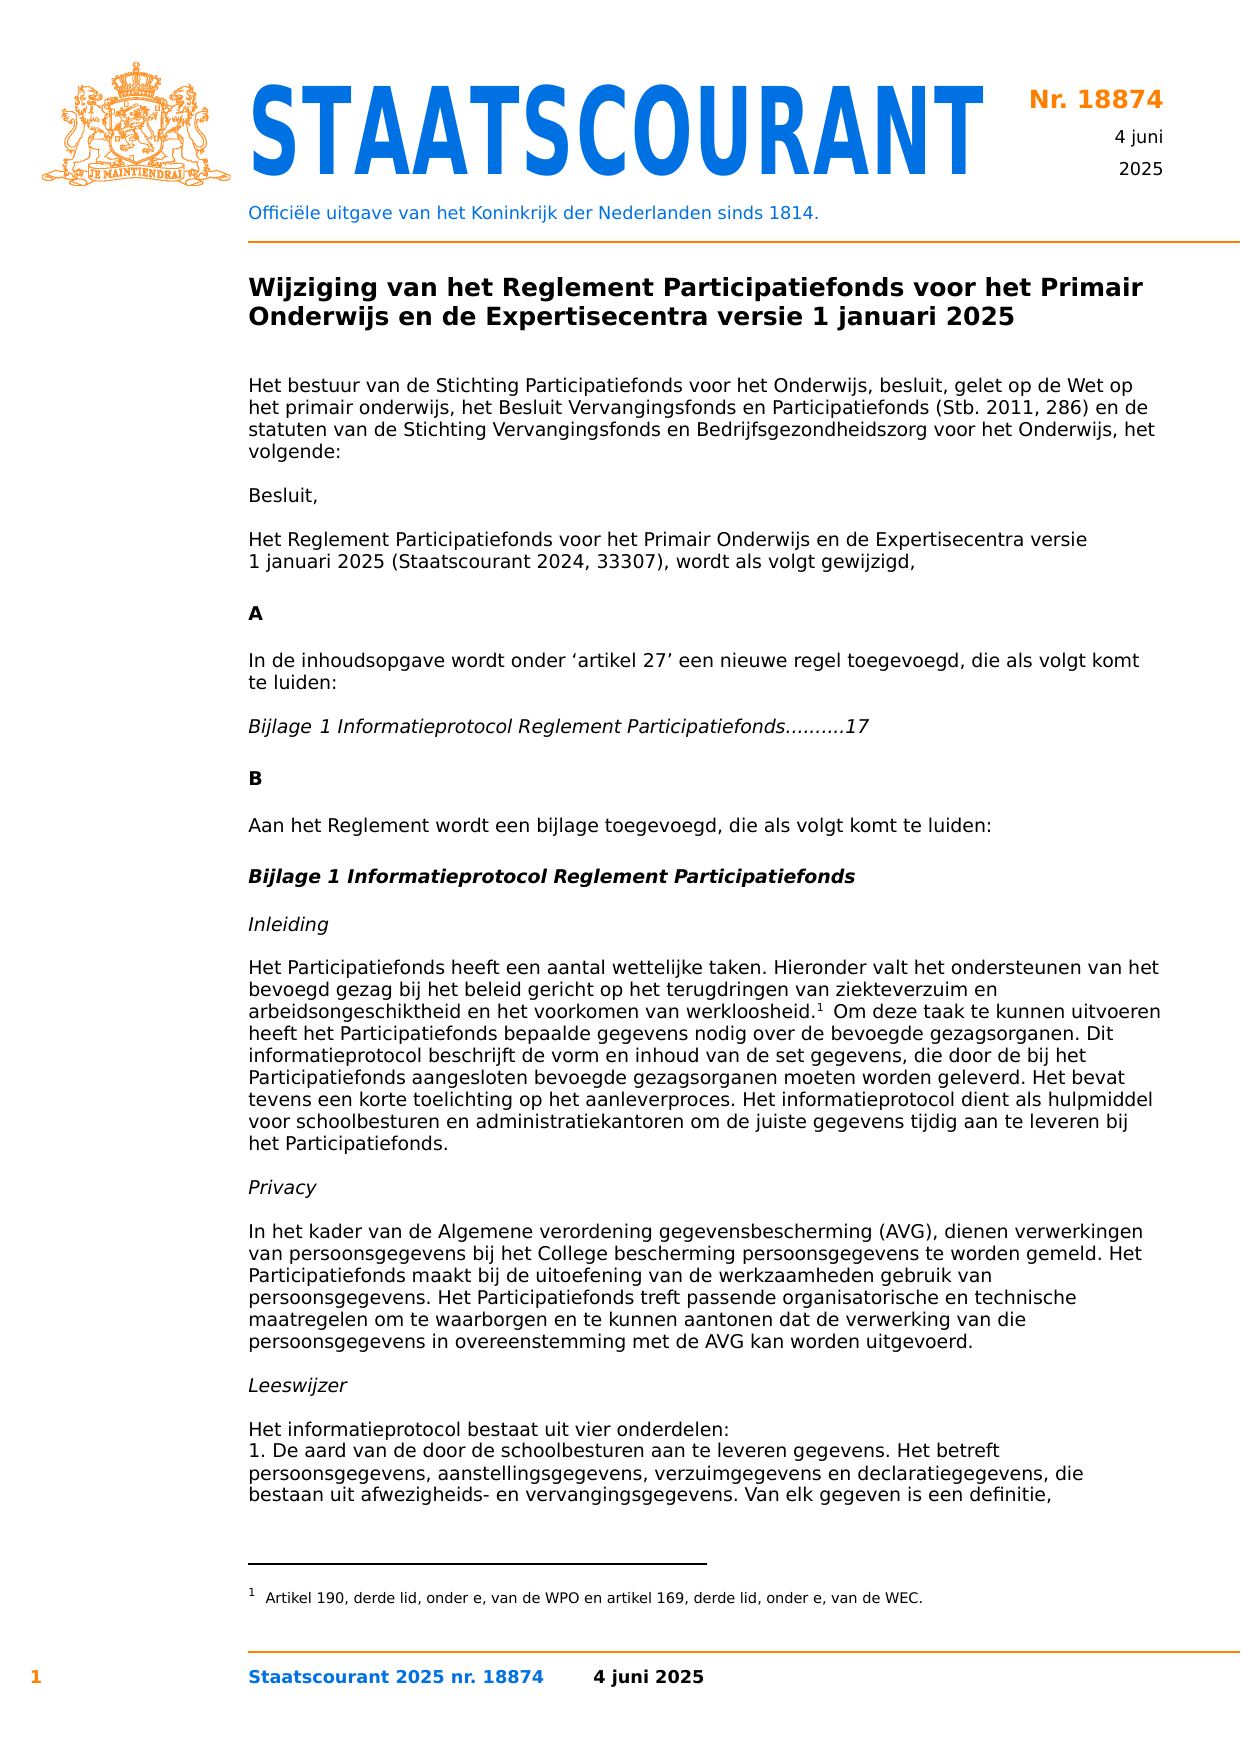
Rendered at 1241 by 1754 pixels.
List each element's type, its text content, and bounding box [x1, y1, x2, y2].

text Het Participatiefonds heeft een aantal wettelijke taken. Hieronder valt het ondersteunen van het bevoegd gezag bij het beleid gericht op het terugdringen van ziekteverzuim en arbeidsongeschiktheid en het voorkomen van werkloosheid. Om deze taak te kunnen uitvoeren heeft het Participatiefonds bepaalde gegevens nodig over de bevoegde gezagsorganen. Dit informatieprotocol beschrijft de vorm en inhoud van de set gegevens, die door de bij het Participatiefonds aangesloten bevoegde gezagsorganen moeten worden geleverd. Het bevat tevens een korte toelichting op het aanleverproces. Het informatieprotocol dient als hulpmiddel voor schoolbesturen en administratiekantoren om de juiste gegevens tijdig aan te leveren bij het Participatiefonds. [248, 957, 1163, 1155]
subtitle Bijlage 1 Informatieprotocol Reglement Participatiefonds [248, 866, 1163, 888]
text In de inhoudsopgave wordt onder ‘artikel 27’ een nieuwe regel toegevoegd, die als volgt komt te luiden: [248, 650, 1163, 694]
subtitle Wijziging van het Reglement Participatiefonds voor het Primair Onderwijs en de Expertisecentra versie 1 januari 2025 [248, 273, 1163, 331]
subtitle A [248, 603, 1163, 625]
table_header Nr. 18874 [998, 62, 1240, 121]
table_cell 4 juni [998, 121, 1240, 153]
text Het bestuur van de Stichting Participatiefonds voor het Onderwijs, besluit, gelet op de Wet op het primair onderwijs, het Besluit Vervangingsfonds en Participatiefonds (Stb. 2011, 286) en de statuten van de Stichting Vervangingsfonds en Bedrijfsgezondheidszorg voor het Onderwijs, het volgende: [248, 375, 1163, 463]
subtitle Bijlage 1 Informatieprotocol Reglement Participatiefonds..........17 [248, 716, 1163, 737]
text 1. De aard van de door de schoolbesturen aan te leveren gegevens. Het betreft persoonsgegevens, aanstellingsgegevens, verzuimgegevens en declaratiegegevens, die bestaan uit afwezigheids- en vervangingsgegevens. Van elk gegeven is een definitie, [248, 1440, 1163, 1506]
subtitle Leeswijzer [248, 1374, 1163, 1397]
text Aan het Reglement wordt een bijlage toegevoegd, die als volgt komt te luiden: [248, 814, 1163, 836]
table_header [25, 62, 248, 241]
text Het Reglement Participatiefonds voor het Primair Onderwijs en de Expertisecentra versie 1 januari 2025 (Staatscourant 2024, 33307), wordt als volgt gewijzigd, [248, 529, 1163, 573]
table_cell Officiële uitgave van het Koninkrijk der Nederlanden sinds 1814. [248, 203, 1240, 241]
table_header STAATSCOURANT [248, 62, 998, 203]
subtitle Inleiding [248, 913, 1163, 935]
subtitle B [248, 767, 1163, 789]
picture [41, 62, 231, 186]
text In het kader van de Algemene verordening gegevensbescherming (AVG), dienen verwerkingen van persoonsgegevens bij het College bescherming persoonsgegevens te worden gemeld. Het Participatiefonds maakt bij de uitoefening van de werkzaamheden gebruik van persoonsgegevens. Het Participatiefonds treft passende organisatorische en technische maatregelen om te waarborgen en te kunnen aantonen dat de verwerking van die persoonsgegevens in overeenstemming met de AVG kan worden uitgevoerd. [248, 1221, 1163, 1353]
subtitle Privacy [248, 1177, 1163, 1199]
text Artikel 190, derde lid, onder e, van de WPO en artikel 169, derde lid, onder e, van de WEC. [248, 1586, 1163, 1608]
table_cell 2025 [998, 153, 1240, 203]
text Besluit, [248, 485, 1163, 507]
text Het informatieprotocol bestaat uit vier onderdelen: [248, 1418, 1163, 1440]
